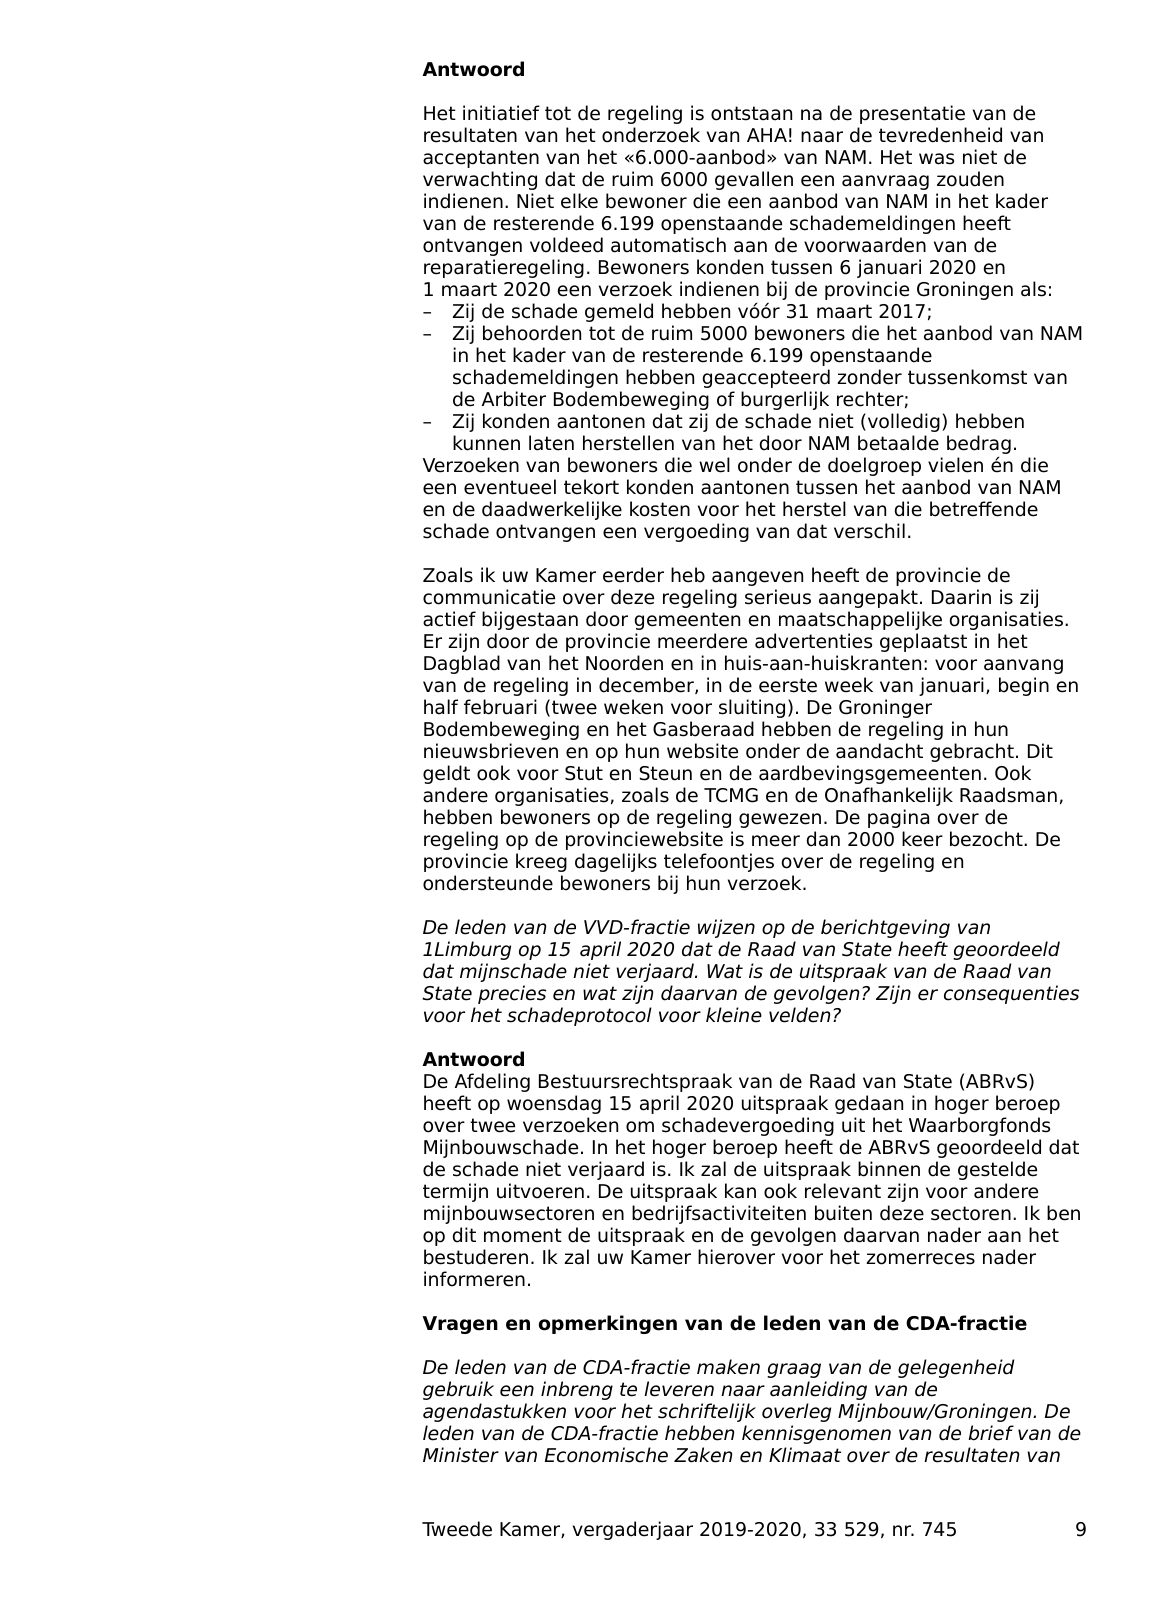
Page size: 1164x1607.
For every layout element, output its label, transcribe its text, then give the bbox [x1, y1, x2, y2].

text – Zij de schade gemeld hebben vóór 31 maart 2017; [422, 301, 1087, 323]
text – Zij behoorden tot de ruim 5000 bewoners die het aanbod van NAM in het kader van de resterende 6.199 openstaande schademeldingen hebben geaccepteerd zonder tussenkomst van de Arbiter Bodembeweging of burgerlijk rechter; [422, 323, 1087, 411]
text Verzoeken van bewoners die wel onder de doelgroep vielen én die een eventueel tekort konden aantonen tussen het aanbod van NAM en de daadwerkelijke kosten voor het herstel van die betreffende schade ontvangen een vergoeding van dat verschil. [422, 455, 1087, 543]
subtitle Antwoord [422, 1049, 1087, 1071]
text De leden van de CDA-fractie maken graag van de gelegenheid gebruik een inbreng te leveren naar aanleiding van de agendastukken voor het schriftelijk overleg Mijnbouw/Groningen. De leden van de CDA-fractie hebben kennisgenomen van de brief van de Minister van Economische Zaken en Klimaat over de resultaten van [422, 1357, 1087, 1467]
text Zoals ik uw Kamer eerder heb aangeven heeft de provincie de communicatie over deze regeling serieus aangepakt. Daarin is zij actief bijgestaan door gemeenten en maatschappelijke organisaties. Er zijn door de provincie meerdere advertenties geplaatst in het Dagblad van het Noorden en in huis-aan-huiskranten: voor aanvang van de regeling in december, in de eerste week van januari, begin en half februari (twee weken voor sluiting). De Groninger Bodembeweging en het Gasberaad hebben de regeling in hun nieuwsbrieven en op hun website onder de aandacht gebracht. Dit geldt ook voor Stut en Steun en de aardbevingsgemeenten. Ook andere organisaties, zoals de TCMG en de Onafhankelijk Raadsman, hebben bewoners op de regeling gewezen. De pagina over de regeling op de provinciewebsite is meer dan 2000 keer bezocht. De provincie kreeg dagelijks telefoontjes over de regeling en ondersteunde bewoners bij hun verzoek. [422, 565, 1087, 895]
text – Zij konden aantonen dat zij de schade niet (volledig) hebben kunnen laten herstellen van het door NAM betaalde bedrag. [422, 411, 1087, 455]
subtitle Antwoord [422, 59, 1087, 81]
text Het initiatief tot de regeling is ontstaan na de presentatie van de resultaten van het onderzoek van AHA! naar de tevredenheid van acceptanten van het «6.000-aanbod» van NAM. Het was niet de verwachting dat de ruim 6000 gevallen een aanvraag zouden indienen. Niet elke bewoner die een aanbod van NAM in het kader van de resterende 6.199 openstaande schademeldingen heeft ontvangen voldeed automatisch aan de voorwaarden van de reparatieregeling. Bewoners konden tussen 6 januari 2020 en 1 maart 2020 een verzoek indienen bij de provincie Groningen als: [422, 103, 1087, 301]
text De leden van de VVD-fractie wijzen op de berichtgeving van 1Limburg op 15 april 2020 dat de Raad van State heeft geoordeeld dat mijnschade niet verjaard. Wat is de uitspraak van de Raad van State precies en wat zijn daarvan de gevolgen? Zijn er consequenties voor het schadeprotocol voor kleine velden? [422, 917, 1087, 1027]
text De Afdeling Bestuursrechtspraak van de Raad van State (ABRvS) heeft op woensdag 15 april 2020 uitspraak gedaan in hoger beroep over twee verzoeken om schadevergoeding uit het Waarborgfonds Mijnbouwschade. In het hoger beroep heeft de ABRvS geoordeeld dat de schade niet verjaard is. Ik zal de uitspraak binnen de gestelde termijn uitvoeren. De uitspraak kan ook relevant zijn voor andere mijnbouwsectoren en bedrijfsactiviteiten buiten deze sectoren. Ik ben op dit moment de uitspraak en de gevolgen daarvan nader aan het bestuderen. Ik zal uw Kamer hierover voor het zomerreces nader informeren. [422, 1071, 1087, 1291]
subtitle Vragen en opmerkingen van de leden van de CDA-fractie [422, 1313, 1087, 1335]
